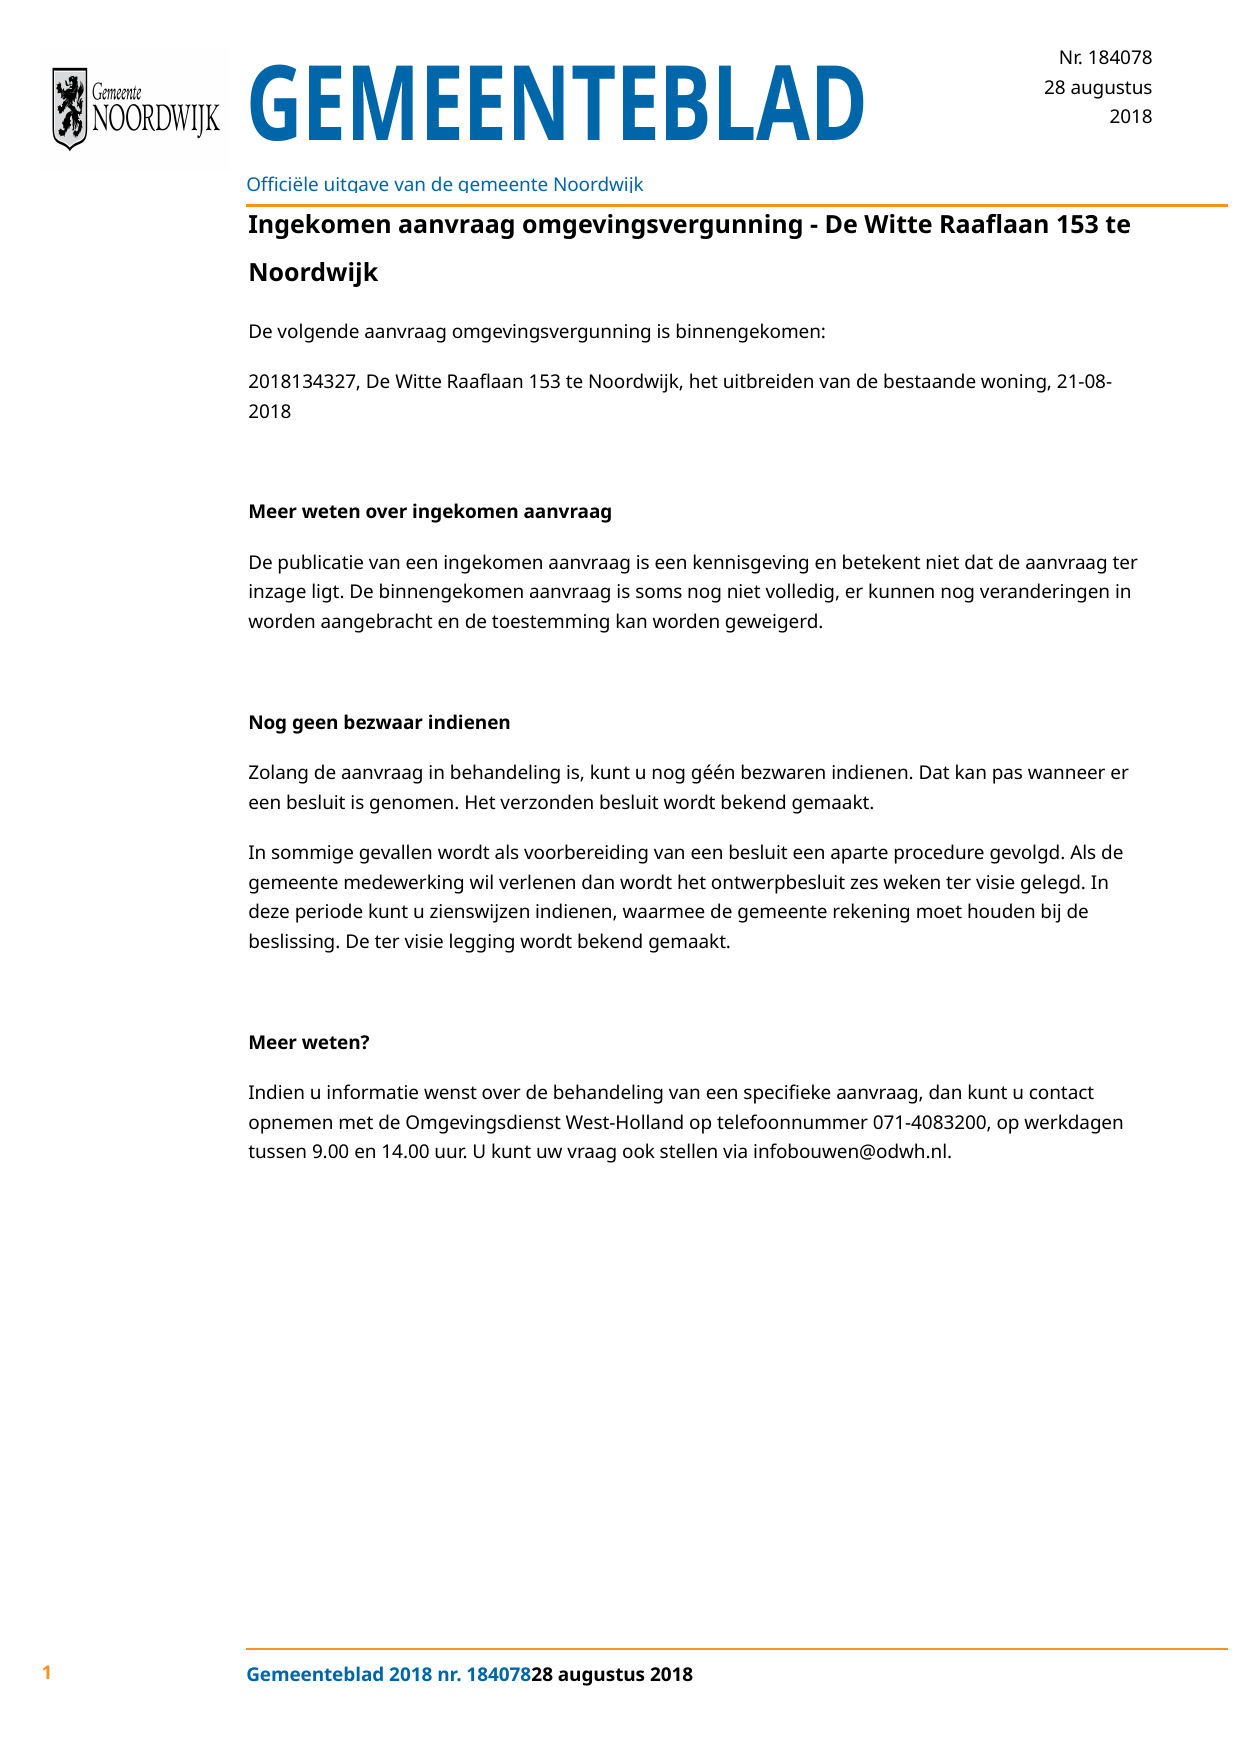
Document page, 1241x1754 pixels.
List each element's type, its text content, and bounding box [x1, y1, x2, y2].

text Meer weten over ingekomen aanvraag [248, 499, 1152, 524]
text De publicatie van een ingekomen aanvraag is een kennisgeving en betekent niet dat de aanvraag ter inzage ligt. De binnengekomen aanvraag is soms nog niet volledig, er kunnen nog veranderingen in worden aangebracht en de toestemming kan worden geweigerd. [248, 549, 1152, 634]
text Meer weten? [248, 1029, 1152, 1055]
text De volgende aanvraag omgevingsvergunning is binnengekomen: [248, 318, 1152, 344]
text Ingekomen aanvraag omgevingsvergunning - De Witte Raaflaan 153 te Noordwijk [248, 207, 1152, 288]
text Indien u informatie wenst over de behandeling van een specifieke aanvraag, dan kunt u contact opnemen met de Omgevingsdienst West-Holland op telefoonnummer 071-4083200, op werkdagen tussen 9.00 en 14.00 uur. U kunt uw vraag ook stellen via infobouwen@odwh.nl. [248, 1079, 1152, 1164]
text In sommige gevallen wordt als voorbereiding van een besluit een aparte procedure gevolgd. Als de gemeente medewerking wil verlenen dan wordt het ontwerpbesluit zes weken ter visie gelegd. In deze periode kunt u zienswijzen indienen, waarmee de gemeente rekening moet houden bij de beslissing. De ter visie legging wordt bekend gemaakt. [248, 839, 1152, 954]
text Zolang de aanvraag in behandeling is, kunt u nog géén bezwaren indienen. Dat kan pas wanneer er een besluit is genomen. Het verzonden besluit wordt bekend gemaakt. [248, 759, 1152, 815]
picture [41, 47, 231, 172]
text 2018134327, De Witte Raaflaan 153 te Noordwijk, het uitbreiden van de bestaande woning, 21-08-2018 [248, 368, 1152, 424]
text Nog geen bezwaar indienen [248, 709, 1152, 735]
